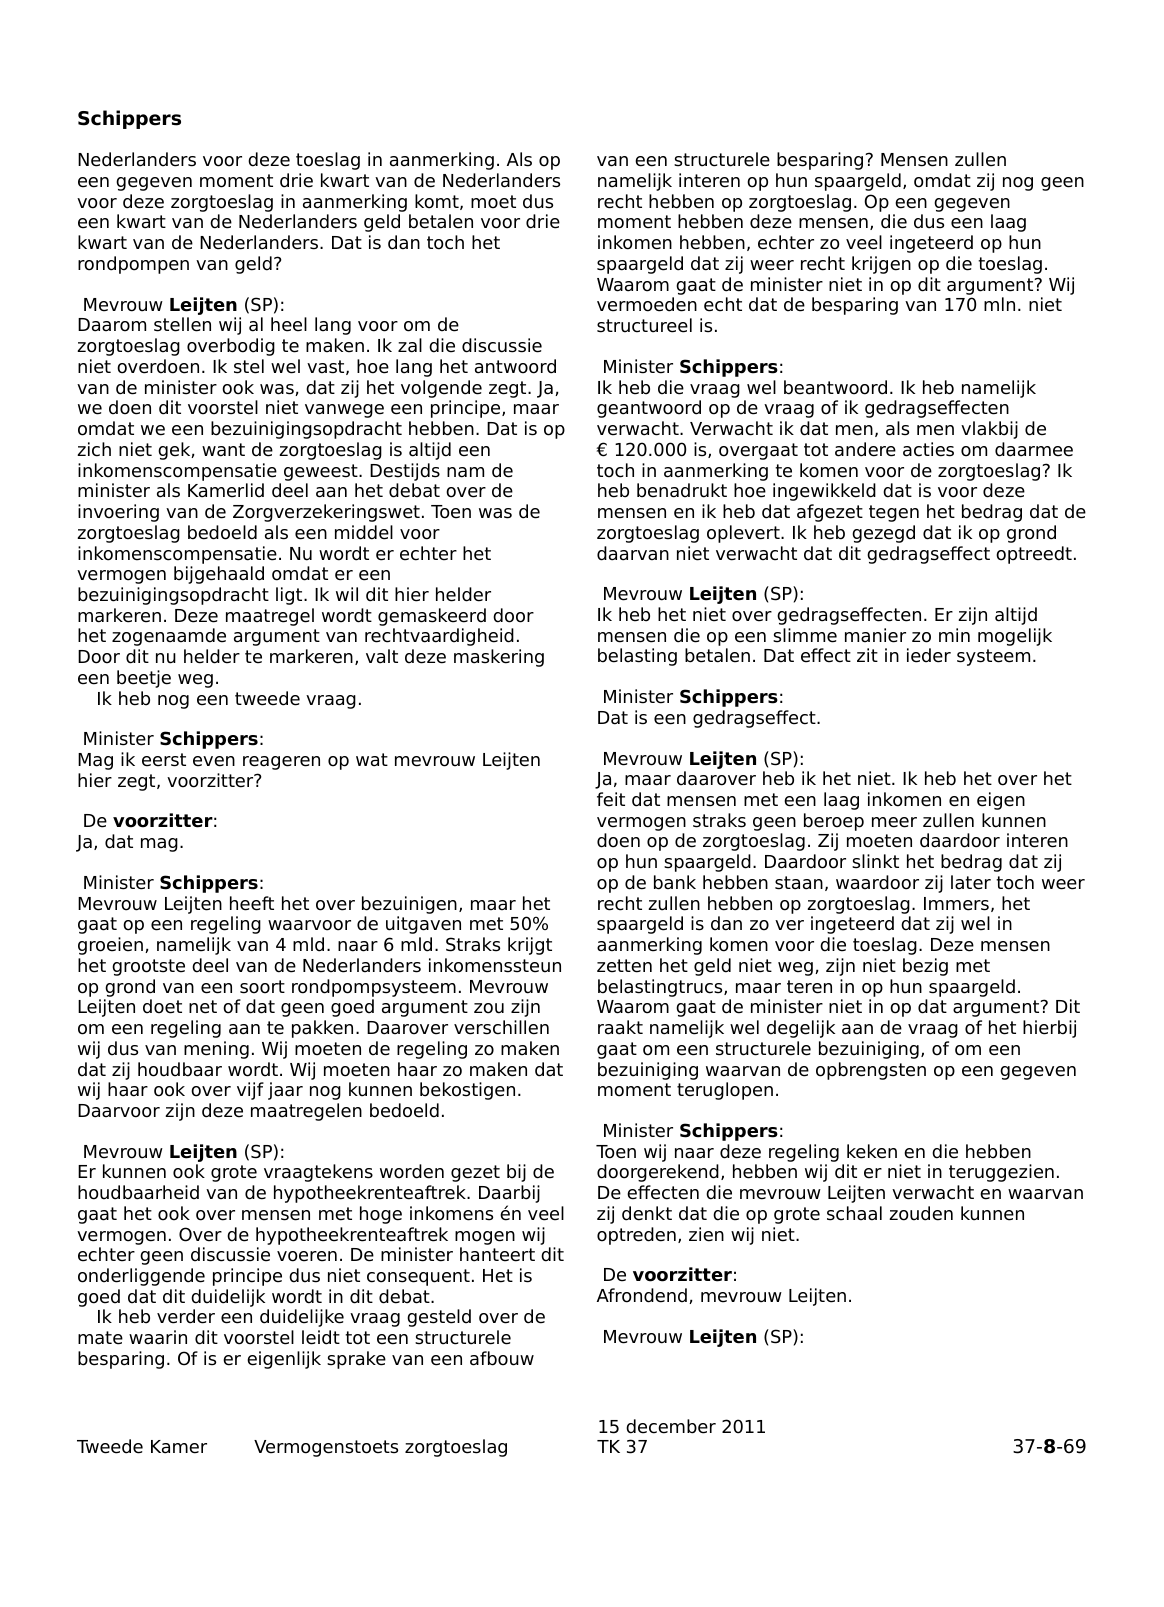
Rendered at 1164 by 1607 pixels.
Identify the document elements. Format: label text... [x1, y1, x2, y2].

text Ik heb die vraag wel beantwoord. Ik heb namelijk geantwoord op de vraag of ik gedragseffecten verwacht. Verwacht ik dat men, als men vlakbij de € 120.000 is, overgaat tot andere acties om daarmee toch in aanmerking te komen voor de zorgtoeslag? Ik heb benadrukt hoe ingewikkeld dat is voor deze mensen en ik heb dat afgezet tegen het bedrag dat de zorgtoeslag oplevert. Ik heb gezegd dat ik op grond daarvan niet verwacht dat dit gedragseffect optreedt. [596, 377, 1087, 564]
text Ja, dat mag. [77, 832, 567, 853]
text Ja, maar daarover heb ik het niet. Ik heb het over het feit dat mensen met een laag inkomen en eigen vermogen straks geen beroep meer zullen kunnen doen op de zorgtoeslag. Zij moeten daardoor interen op hun spaargeld. Daardoor slinkt het bedrag dat zij op de bank hebben staan, waardoor zij later toch weer recht zullen hebben op zorgtoeslag. Immers, het spaargeld is dan zo ver ingeteerd dat zij wel in aanmerking komen voor die toeslag. Deze mensen zetten het geld niet weg, zijn niet bezig met belastingtrucs, maar teren in op hun spaargeld. Waarom gaat de minister niet in op dat argument? Dit raakt namelijk wel degelijk aan de vraag of het hierbij gaat om een structurele bezuiniging, of om een bezuiniging waarvan de opbrengsten op een gegeven moment teruglopen. [596, 769, 1087, 1101]
text Toen wij naar deze regeling keken en die hebben doorgerekend, hebben wij dit er niet in teruggezien. De effecten die mevrouw Leijten verwacht en waarvan zij denkt dat die op grote schaal zouden kunnen optreden, zien wij niet. [596, 1142, 1087, 1245]
text Ik heb nog een tweede vraag. [77, 688, 567, 709]
text Mag ik eerst even reageren op wat mevrouw Leijten hier zegt, voorzitter? [77, 750, 567, 791]
text Ik heb verder een duidelijke vraag gesteld over de mate waarin dit voorstel leidt tot een structurele besparing. Of is er eigenlijk sprake van een afbouw [77, 1307, 567, 1369]
text Afrondend, mevrouw Leijten. [596, 1286, 1087, 1307]
text Minister Schippers: [596, 357, 1087, 377]
text van een structurele besparing? Mensen zullen namelijk interen op hun spaargeld, omdat zij nog geen recht hebben op zorgtoeslag. Op een gegeven moment hebben deze mensen, die dus een laag inkomen hebben, echter zo veel ingeteerd op hun spaargeld dat zij weer recht krijgen op die toeslag. Waarom gaat de minister niet in op dit argument? Wij vermoeden echt dat de besparing van 170 mln. niet structureel is. [596, 150, 1087, 337]
text Minister Schippers: [596, 687, 1087, 708]
text Mevrouw Leijten (SP): [596, 584, 1087, 605]
text De voorzitter: [77, 811, 567, 832]
text Mevrouw Leijten (SP): [596, 1327, 1087, 1347]
text Daarom stellen wij al heel lang voor om de zorgtoeslag overbodig te maken. Ik zal die discussie niet overdoen. Ik stel wel vast, hoe lang het antwoord van de minister ook was, dat zij het volgende zegt. Ja, we doen dit voorstel niet vanwege een principe, maar omdat we een bezuinigingsopdracht hebben. Dat is op zich niet gek, want de zorgtoeslag is altijd een inkomenscompensatie geweest. Destijds nam de minister als Kamerlid deel aan het debat over de invoering van de Zorgverzekeringswet. Toen was de zorgtoeslag bedoeld als een middel voor inkomenscompensatie. Nu wordt er echter het vermogen bijgehaald omdat er een bezuinigingsopdracht ligt. Ik wil dit hier helder markeren. Deze maatregel wordt gemaskeerd door het zogenaamde argument van rechtvaardigheid. Door dit nu helder te markeren, valt deze maskering een beetje weg. [77, 315, 567, 688]
text De voorzitter: [596, 1265, 1087, 1286]
text Minister Schippers: [77, 729, 567, 750]
text Mevrouw Leijten (SP): [77, 294, 567, 315]
text Er kunnen ook grote vraagtekens worden gezet bij de houdbaarheid van de hypotheekrenteaftrek. Daarbij gaat het ook over mensen met hoge inkomens én veel vermogen. Over de hypotheekrenteaftrek mogen wij echter geen discussie voeren. De minister hanteert dit onderliggende principe dus niet consequent. Het is goed dat dit duidelijk wordt in dit debat. [77, 1162, 567, 1307]
text Dat is een gedragseffect. [596, 708, 1087, 728]
text Nederlanders voor deze toeslag in aanmerking. Als op een gegeven moment drie kwart van de Nederlanders voor deze zorgtoeslag in aanmerking komt, moet dus een kwart van de Nederlanders geld betalen voor drie kwart van de Nederlanders. Dat is dan toch het rondpompen van geld? [77, 150, 567, 274]
text Ik heb het niet over gedragseffecten. Er zijn altijd mensen die op een slimme manier zo min mogelijk belasting betalen. Dat effect zit in ieder systeem. [596, 605, 1087, 667]
text Mevrouw Leijten heeft het over bezuinigen, maar het gaat op een regeling waarvoor de uitgaven met 50% groeien, namelijk van 4 mld. naar 6 mld. Straks krijgt het grootste deel van de Nederlanders inkomenssteun op grond van een soort rondpompsysteem. Mevrouw Leijten doet net of dat geen goed argument zou zijn om een regeling aan te pakken. Daarover verschillen wij dus van mening. Wij moeten de regeling zo maken dat zij houdbaar wordt. Wij moeten haar zo maken dat wij haar ook over vijf jaar nog kunnen bekostigen. Daarvoor zijn deze maatregelen bedoeld. [77, 893, 567, 1122]
text Mevrouw Leijten (SP): [596, 748, 1087, 769]
text Minister Schippers: [77, 873, 567, 893]
text Minister Schippers: [596, 1121, 1087, 1142]
text Mevrouw Leijten (SP): [77, 1142, 567, 1162]
